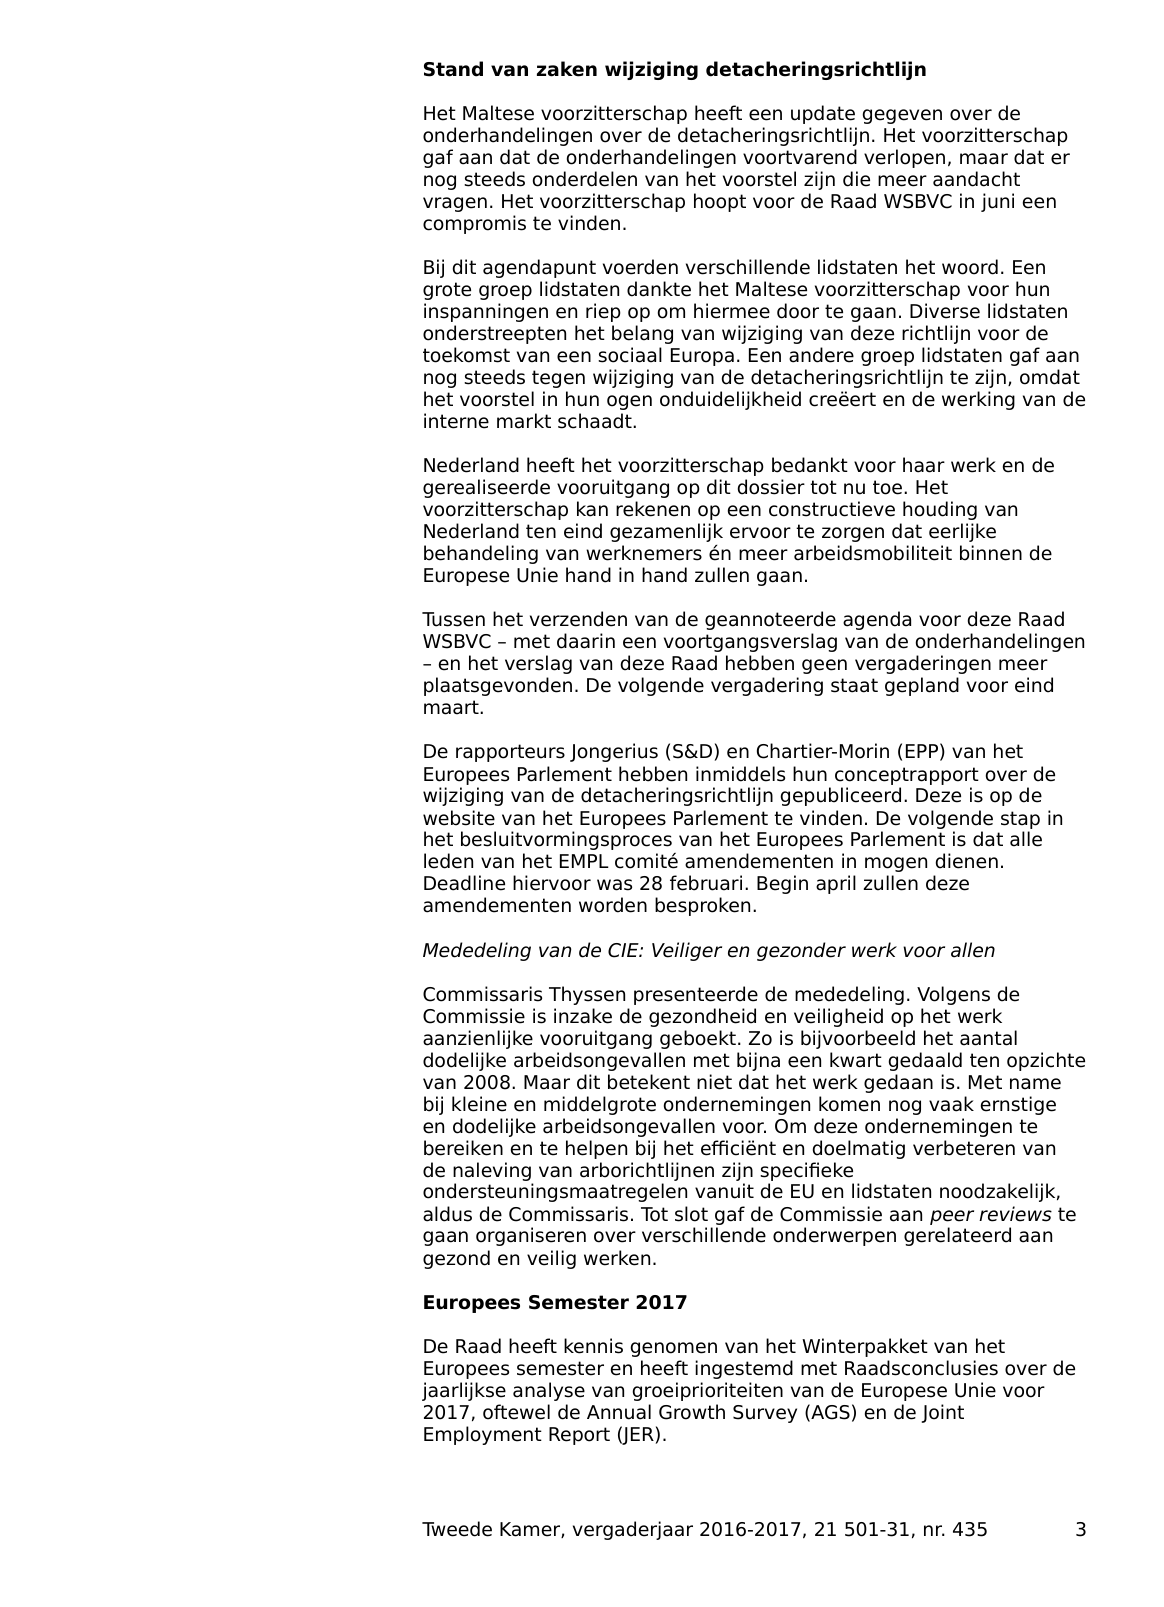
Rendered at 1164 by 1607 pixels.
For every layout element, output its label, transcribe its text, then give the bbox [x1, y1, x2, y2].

subtitle Mededeling van de CIE: Veiliger en gezonder werk voor allen [422, 939, 1087, 961]
text Tussen het verzenden van de geannoteerde agenda voor deze Raad WSBVC – met daarin een voortgangsverslag van de onderhandelingen – en het verslag van deze Raad hebben geen vergaderingen meer plaatsgevonden. De volgende vergadering staat gepland voor eind maart. [422, 609, 1087, 719]
subtitle Stand van zaken wijziging detacheringsrichtlijn [422, 59, 1087, 81]
text Het Maltese voorzitterschap heeft een update gegeven over de onderhandelingen over de detacheringsrichtlijn. Het voorzitterschap gaf aan dat de onderhandelingen voortvarend verlopen, maar dat er nog steeds onderdelen van het voorstel zijn die meer aandacht vragen. Het voorzitterschap hoopt voor de Raad WSBVC in juni een compromis te vinden. [422, 103, 1087, 235]
text Nederland heeft het voorzitterschap bedankt voor haar werk en de gerealiseerde vooruitgang op dit dossier tot nu toe. Het voorzitterschap kan rekenen op een constructieve houding van Nederland ten eind gezamenlijk ervoor te zorgen dat eerlijke behandeling van werknemers én meer arbeidsmobiliteit binnen de Europese Unie hand in hand zullen gaan. [422, 455, 1087, 587]
text De Raad heeft kennis genomen van het Winterpakket van het Europees semester en heeft ingestemd met Raadsconclusies over de jaarlijkse analyse van groeiprioriteiten van de Europese Unie voor 2017, oftewel de Annual Growth Survey (AGS) en de Joint Employment Report (JER). [422, 1336, 1087, 1446]
text Bij dit agendapunt voerden verschillende lidstaten het woord. Een grote groep lidstaten dankte het Maltese voorzitterschap voor hun inspanningen en riep op om hiermee door te gaan. Diverse lidstaten onderstreepten het belang van wijziging van deze richtlijn voor de toekomst van een sociaal Europa. Een andere groep lidstaten gaf aan nog steeds tegen wijziging van de detacheringsrichtlijn te zijn, omdat het voorstel in hun ogen onduidelijkheid creëert en de werking van de interne markt schaadt. [422, 257, 1087, 433]
text Commissaris Thyssen presenteerde de mededeling. Volgens de Commissie is inzake de gezondheid en veiligheid op het werk aanzienlijke vooruitgang geboekt. Zo is bijvoorbeeld het aantal dodelijke arbeidsongevallen met bijna een kwart gedaald ten opzichte van 2008. Maar dit betekent niet dat het werk gedaan is. Met name bij kleine en middelgrote ondernemingen komen nog vaak ernstige en dodelijke arbeidsongevallen voor. Om deze ondernemingen te bereiken en te helpen bij het efficiënt en doelmatig verbeteren van de naleving van arborichtlijnen zijn specifieke ondersteuningsmaatregelen vanuit de EU en lidstaten noodzakelijk, aldus de Commissaris. Tot slot gaf de Commissie aan peer reviews te gaan organiseren over verschillende onderwerpen gerelateerd aan gezond en veilig werken. [422, 984, 1087, 1269]
text De rapporteurs Jongerius (S&D) en Chartier-Morin (EPP) van het Europees Parlement hebben inmiddels hun conceptrapport over de wijziging van de detacheringsrichtlijn gepubliceerd. Deze is op de website van het Europees Parlement te vinden. De volgende stap in het besluitvormingsproces van het Europees Parlement is dat alle leden van het EMPL comité amendementen in mogen dienen. Deadline hiervoor was 28 februari. Begin april zullen deze amendementen worden besproken. [422, 741, 1087, 917]
subtitle Europees Semester 2017 [422, 1292, 1087, 1313]
